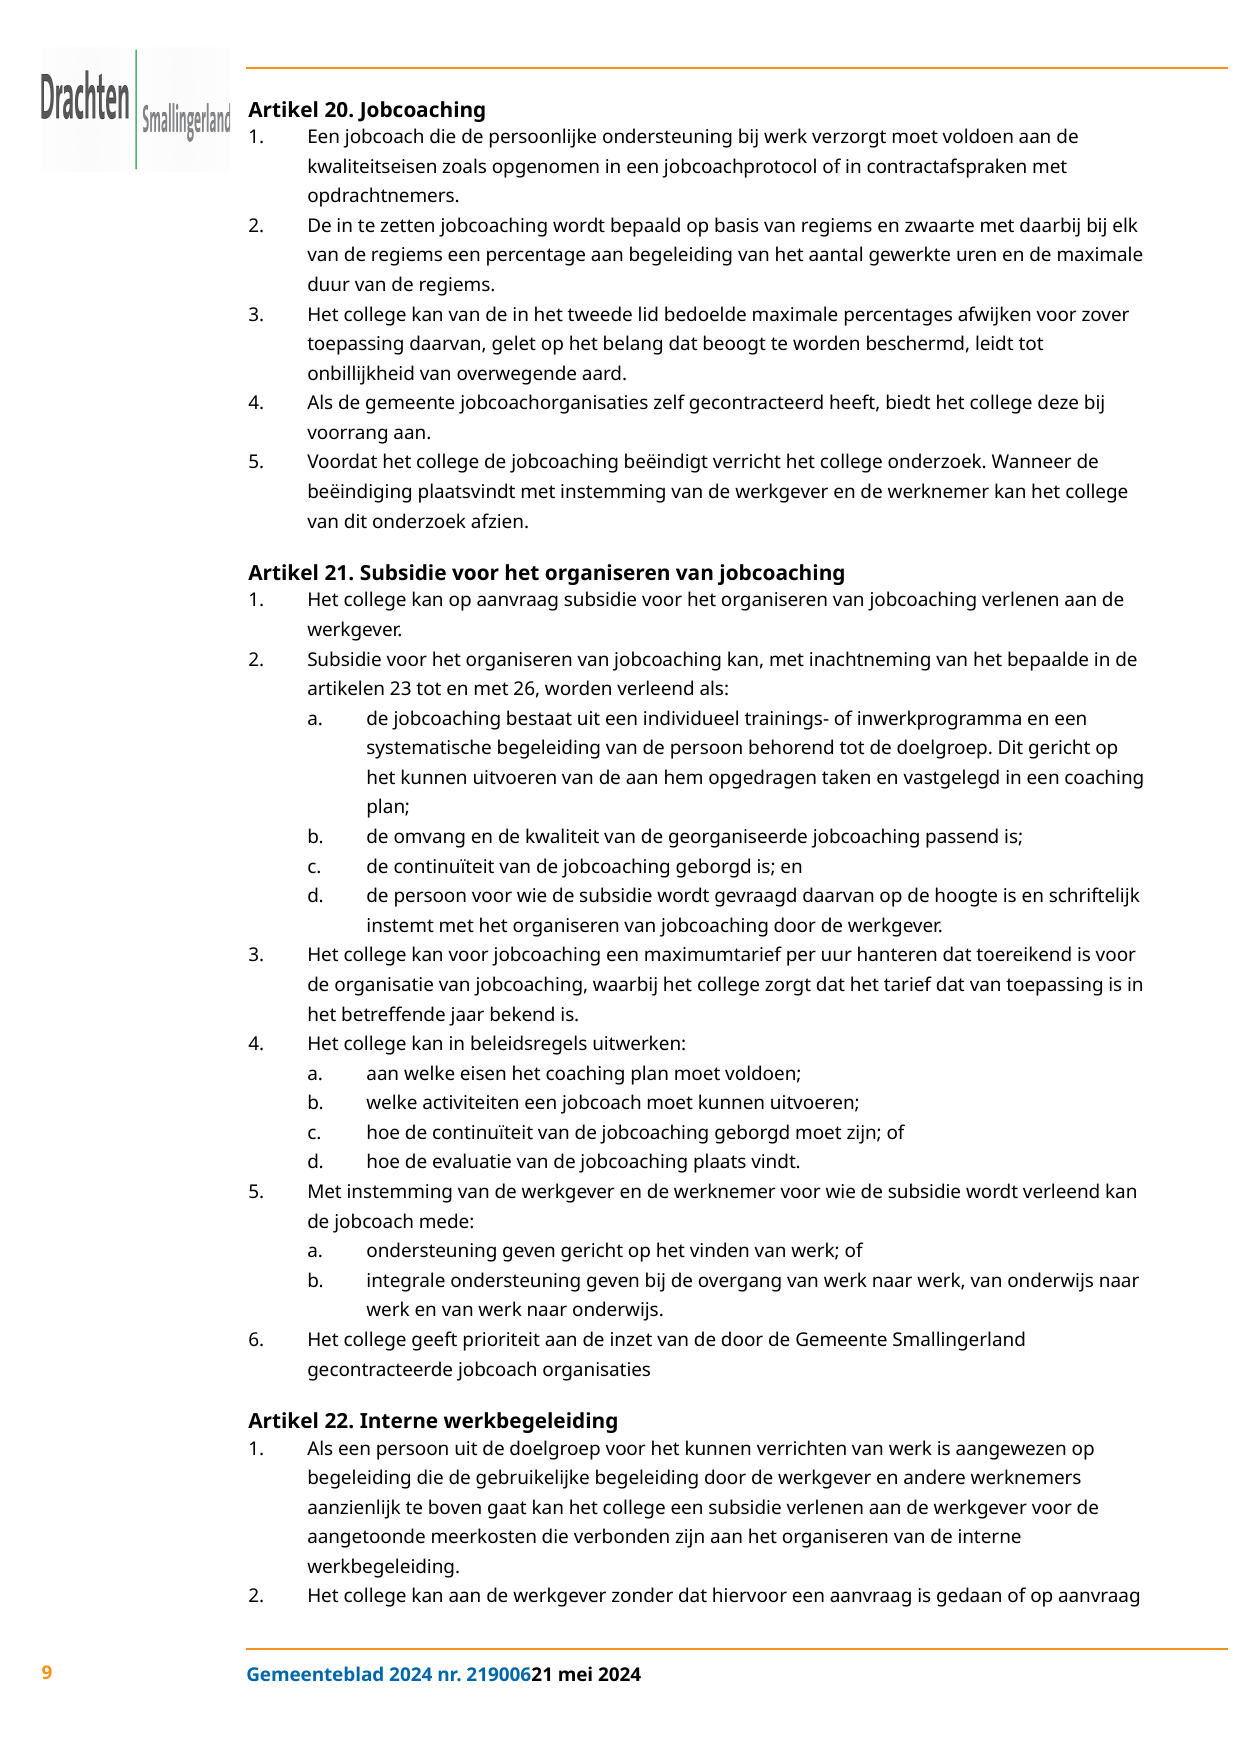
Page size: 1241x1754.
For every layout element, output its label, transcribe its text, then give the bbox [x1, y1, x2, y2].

list Het college kan in beleidsregels uitwerken: [248, 1030, 1152, 1056]
text Artikel 22. Interne werkbegeleiding [248, 1406, 1152, 1435]
list de persoon voor wie de subsidie wordt gevraagd daarvan op de hoogte is en schriftelijk instemt met het organiseren van jobcoaching door de werkgever. [307, 882, 1152, 938]
list Als een persoon uit de doelgroep voor het kunnen verrichten van werk is aangewezen op begeleiding die de gebruikelijke begeleiding door de werkgever en andere werknemers aanzienlijk te boven gaat kan het college een subsidie verlenen aan de werkgever voor de aangetoonde meerkosten die verbonden zijn aan het organiseren van de interne werkbegeleiding. [248, 1435, 1152, 1579]
list Als de gemeente jobcoachorganisaties zelf gecontracteerd heeft, biedt het college deze bij voorrang aan. [248, 389, 1152, 445]
list De in te zetten jobcoaching wordt bepaald op basis van regiems en zwaarte met daarbij bij elk van de regiems een percentage aan begeleiding van het aantal gewerkte uren en de maximale duur van de regiems. [248, 212, 1152, 297]
list integrale ondersteuning geven bij de overgang van werk naar werk, van onderwijs naar werk en van werk naar onderwijs. [307, 1267, 1152, 1322]
list welke activiteiten een jobcoach moet kunnen uitvoeren; [307, 1089, 1152, 1115]
list de jobcoaching bestaat uit een individueel trainings- of inwerkprogramma en een systematische begeleiding van de persoon behorend tot de doelgroep. Dit gericht op het kunnen uitvoeren van de aan hem opgedragen taken en vastgelegd in een coaching plan; [307, 705, 1152, 819]
list hoe de continuïteit van de jobcoaching geborgd moet zijn; of [307, 1119, 1152, 1145]
text Artikel 20. Jobcoaching [248, 95, 1152, 123]
text Artikel 21. Subsidie voor het organiseren van jobcoaching [248, 558, 1152, 587]
list Voordat het college de jobcoaching beëindigt verricht het college onderzoek. Wanneer de beëindiging plaatsvindt met instemming van de werkgever en de werknemer kan het college van dit onderzoek afzien. [248, 449, 1152, 533]
list Het college kan van de in het tweede lid bedoelde maximale percentages afwijken voor zover toepassing daarvan, gelet op het belang dat beoogt te worden beschermd, leidt tot onbillijkheid van overwegende aard. [248, 301, 1152, 386]
list Het college kan aan de werkgever zonder dat hiervoor een aanvraag is gedaan of op aanvraag [248, 1583, 1152, 1608]
picture [41, 47, 231, 172]
list Met instemming van de werkgever en de werknemer voor wie de subsidie wordt verleend kan de jobcoach mede: [248, 1178, 1152, 1234]
list ondersteuning geven gericht op het vinden van werk; of [307, 1237, 1152, 1263]
list Het college kan voor jobcoaching een maximumtarief per uur hanteren dat toereikend is voor de organisatie van jobcoaching, waarbij het college zorgt dat het tarief dat van toepassing is in het betreffende jaar bekend is. [248, 942, 1152, 1027]
list Subsidie voor het organiseren van jobcoaching kan, met inachtneming van het bepaalde in de artikelen 23 tot en met 26, worden verleend als: [248, 646, 1152, 701]
list Een jobcoach die de persoonlijke ondersteuning bij werk verzorgt moet voldoen aan de kwaliteitseisen zoals opgenomen in een jobcoachprotocol of in contractafspraken met opdrachtnemers. [248, 123, 1152, 208]
list de continuïteit van de jobcoaching geborgd is; en [307, 853, 1152, 879]
list Het college kan op aanvraag subsidie voor het organiseren van jobcoaching verlenen aan de werkgever. [248, 587, 1152, 642]
list hoe de evaluatie van de jobcoaching plaats vindt. [307, 1149, 1152, 1174]
list de omvang en de kwaliteit van de georganiseerde jobcoaching passend is; [307, 823, 1152, 849]
list Het college geeft prioriteit aan de inzet van de door de Gemeente Smallingerland gecontracteerde jobcoach organisaties [248, 1326, 1152, 1382]
list aan welke eisen het coaching plan moet voldoen; [307, 1060, 1152, 1086]
